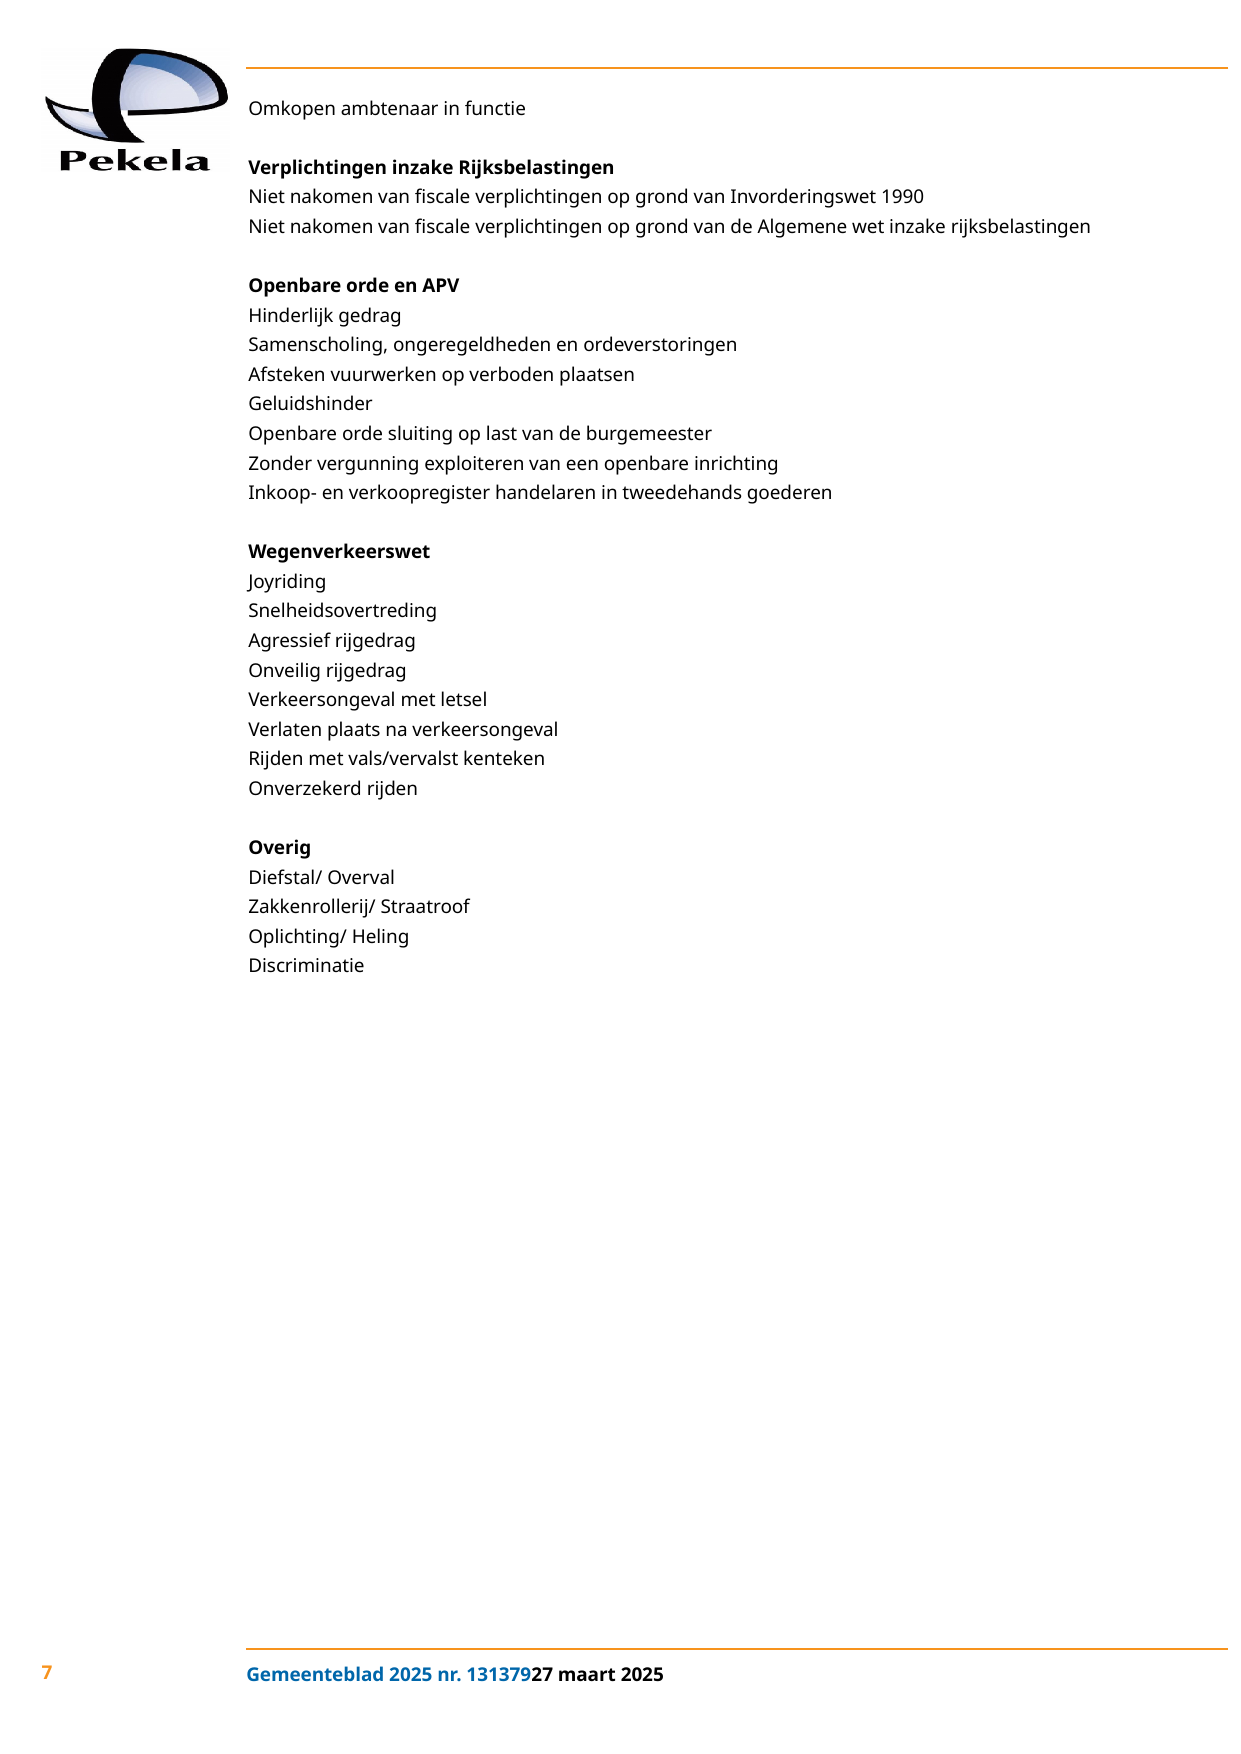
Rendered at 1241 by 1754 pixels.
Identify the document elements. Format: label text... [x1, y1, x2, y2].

text Niet nakomen van fiscale verplichtingen op grond van de Algemene wet inzake rijksbelastingen [248, 213, 1152, 239]
text Wegenverkeerswet [248, 538, 1152, 564]
text Niet nakomen van fiscale verplichtingen op grond van Invorderingswet 1990 [248, 183, 1152, 209]
text Hinderlijk gedrag [248, 302, 1152, 328]
text Overig [248, 834, 1152, 860]
text Diefstal/ Overval [248, 864, 1152, 890]
text Afsteken vuurwerken op verboden plaatsen [248, 361, 1152, 387]
text Verlaten plaats na verkeersongeval [248, 716, 1152, 742]
text Openbare orde sluiting op last van de burgemeester [248, 420, 1152, 446]
text Joyriding [248, 568, 1152, 594]
text Zonder vergunning exploiteren van een openbare inrichting [248, 450, 1152, 476]
text Verplichtingen inzake Rijksbelastingen [248, 154, 1152, 180]
text Onverzekerd rijden [248, 775, 1152, 801]
text Openbare orde en APV [248, 272, 1152, 298]
picture [41, 47, 231, 172]
text Zakkenrollerij/ Straatroof [248, 893, 1152, 919]
text Omkopen ambtenaar in functie [248, 95, 1152, 121]
text Discriminatie [248, 953, 1152, 978]
text Onveilig rijgedrag [248, 657, 1152, 683]
text Inkoop- en verkoopregister handelaren in tweedehands goederen [248, 479, 1152, 505]
text Geluidshinder [248, 391, 1152, 416]
text Samenscholing, ongeregeldheden en ordeverstoringen [248, 331, 1152, 357]
text Agressief rijgedrag [248, 627, 1152, 653]
text Oplichting/ Heling [248, 923, 1152, 949]
text Snelheidsovertreding [248, 598, 1152, 623]
text Verkeersongeval met letsel [248, 686, 1152, 712]
text Rijden met vals/vervalst kenteken [248, 746, 1152, 771]
